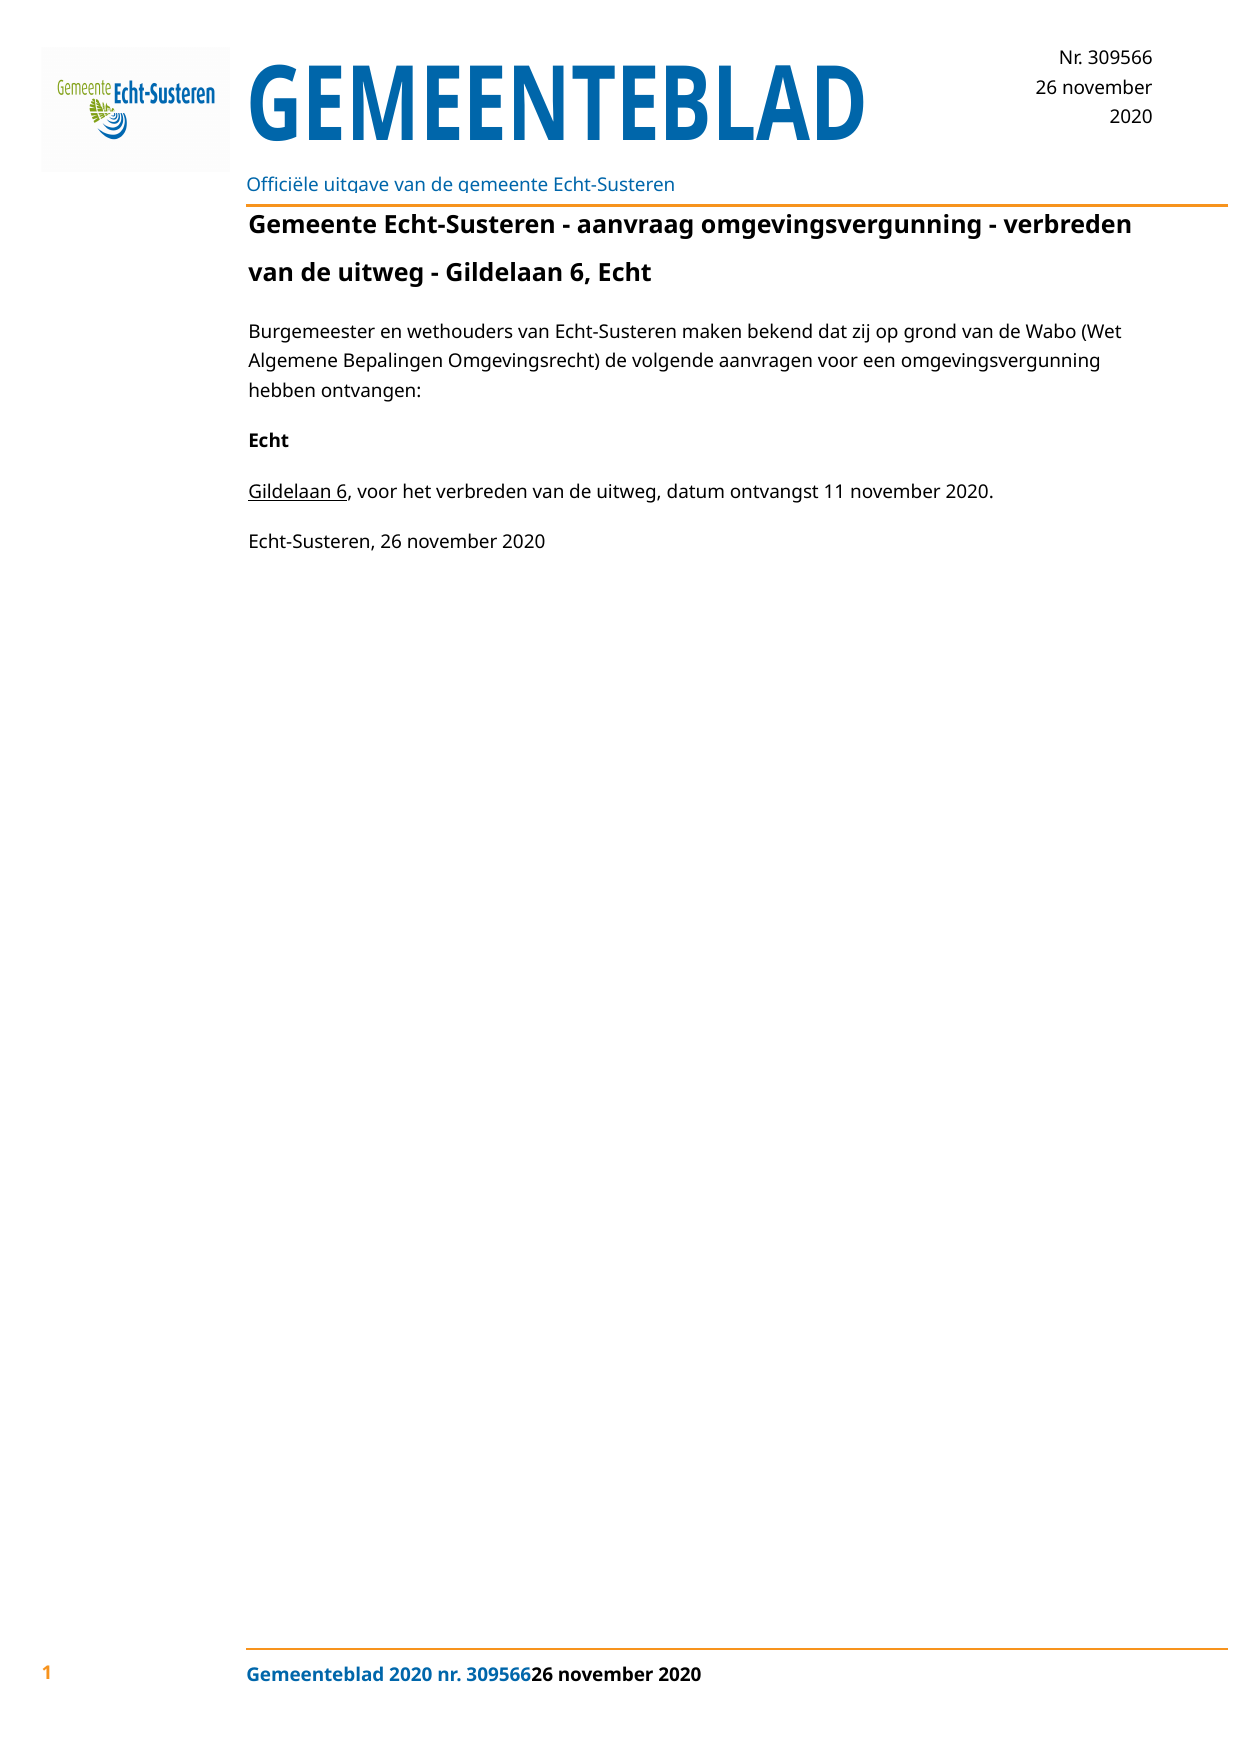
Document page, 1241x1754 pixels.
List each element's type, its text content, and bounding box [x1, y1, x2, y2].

text Echt [248, 427, 1152, 453]
text Echt-Susteren, 26 november 2020 [248, 528, 1152, 554]
text Gemeente Echt-Susteren - aanvraag omgevingsvergunning - verbreden van de uitweg - Gildelaan 6, Echt [248, 207, 1152, 288]
picture [41, 47, 231, 172]
text Gildelaan 6, voor het verbreden van de uitweg, datum ontvangst 11 november 2020. [248, 478, 1152, 504]
text Burgemeester en wethouders van Echt-Susteren maken bekend dat zij op grond van de Wabo (Wet Algemene Bepalingen Omgevingsrecht) de volgende aanvragen voor een omgevingsvergunning hebben ontvangen: [248, 318, 1152, 403]
